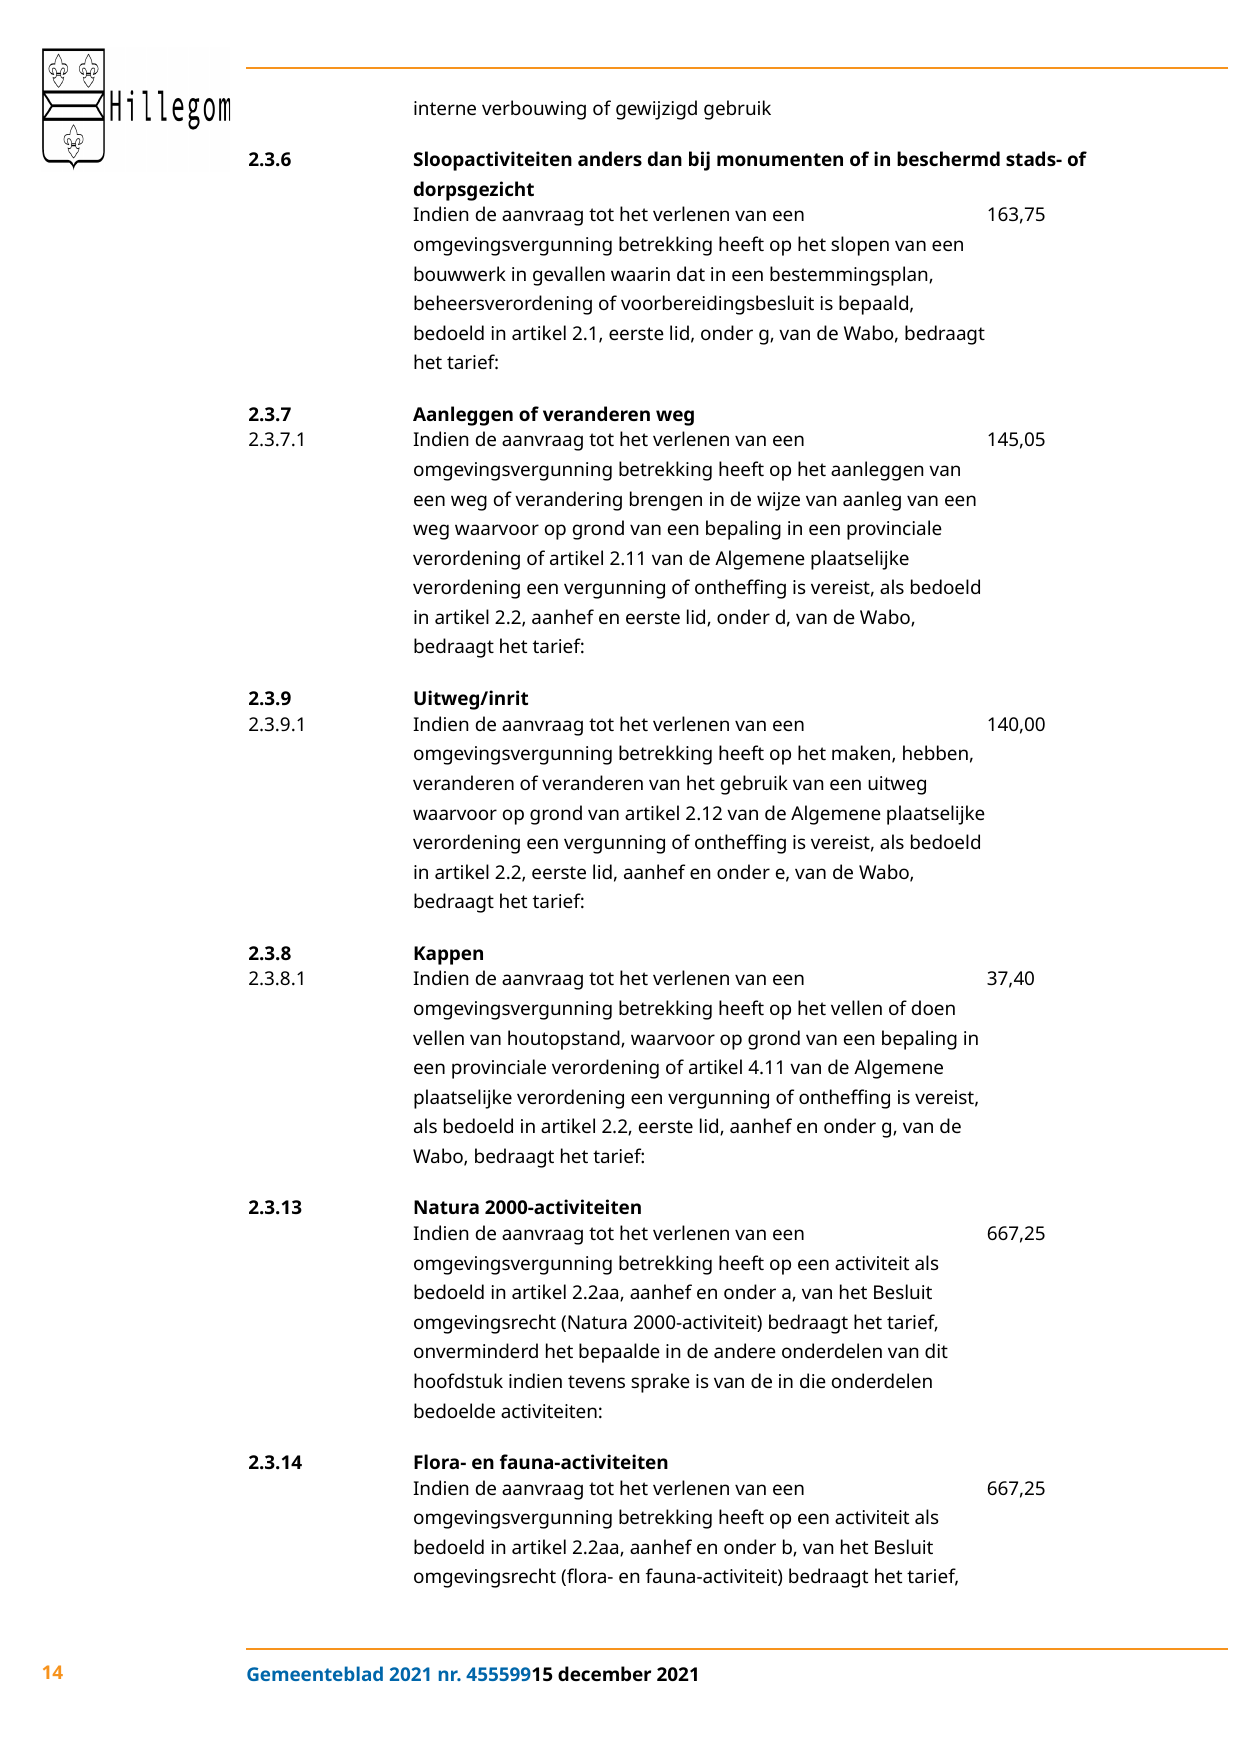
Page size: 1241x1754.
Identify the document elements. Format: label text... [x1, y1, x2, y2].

table_cell [413, 660, 987, 685]
table_cell 2.3.6 [248, 146, 413, 202]
table_cell Sloopactiviteiten anders dan bij monumenten of in beschermd stads- of dorpsgezicht [413, 146, 1152, 202]
table_cell Indien de aanvraag tot het verlenen van een omgevingsvergunning betrekking heeft op het slopen van een bouwwerk in gevallen waarin dat in een bestemmingsplan, beheersverordening of voorbereidingsbesluit is bepaald, bedoeld in artikel 2.1, eerste lid, onder g, van de Wabo, bedraagt het tarief: [413, 202, 987, 375]
table_cell [413, 121, 987, 146]
table_cell [987, 940, 1152, 966]
table_cell 2.3.13 [248, 1195, 413, 1220]
table_cell 2.3.9.1 [248, 711, 413, 914]
table_cell 667,25 [987, 1220, 1152, 1423]
table_cell [987, 685, 1152, 711]
table_cell [248, 95, 413, 121]
table_cell [413, 1424, 987, 1449]
table_cell 145,05 [987, 427, 1152, 659]
table_cell [248, 375, 413, 401]
table_cell 2.3.14 [248, 1449, 413, 1475]
table_cell [248, 1475, 413, 1589]
table_cell Natura 2000-activiteiten [413, 1195, 987, 1220]
table_cell 2.3.8.1 [248, 966, 413, 1169]
table_cell [987, 660, 1152, 685]
table_cell [987, 375, 1152, 401]
table_cell Kappen [413, 940, 987, 966]
table_cell [987, 1424, 1152, 1449]
table_cell [987, 95, 1152, 121]
table_cell 140,00 [987, 711, 1152, 914]
table_cell [413, 375, 987, 401]
table_cell Indien de aanvraag tot het verlenen van een omgevingsvergunning betrekking heeft op het maken, hebben, veranderen of veranderen van het gebruik van een uitweg waarvoor op grond van artikel 2.12 van de Algemene plaatselijke verordening een vergunning of ontheffing is vereist, als bedoeld in artikel 2.2, eerste lid, aanhef en onder e, van de Wabo, bedraagt het tarief: [413, 711, 987, 914]
table_cell [413, 914, 987, 940]
table_cell 2.3.7 [248, 401, 413, 427]
table_cell 667,25 [987, 1475, 1152, 1589]
table_cell Indien de aanvraag tot het verlenen van een omgevingsvergunning betrekking heeft op een activiteit als bedoeld in artikel 2.2aa, aanhef en onder a, van het Besluit omgevingsrecht (Natura 2000-activiteit) bedraagt het tarief, onverminderd het bepaalde in de andere onderdelen van dit hoofdstuk indien tevens sprake is van de in die onderdelen bedoelde activiteiten: [413, 1220, 987, 1423]
table_cell [248, 202, 413, 375]
table_cell Uitweg/inrit [413, 685, 987, 711]
table_cell [987, 1449, 1152, 1475]
table_cell [987, 914, 1152, 940]
picture [41, 47, 231, 172]
table_cell 2.3.7.1 [248, 427, 413, 659]
table_cell [248, 1220, 413, 1423]
table_cell [248, 660, 413, 685]
table_cell [987, 1169, 1152, 1194]
table_cell Aanleggen of veranderen weg [413, 401, 987, 427]
table_cell [413, 1169, 987, 1194]
table_cell [987, 401, 1152, 427]
table_cell Indien de aanvraag tot het verlenen van een omgevingsvergunning betrekking heeft op het vellen of doen vellen van houtopstand, waarvoor op grond van een bepaling in een provinciale verordening of artikel 4.11 van de Algemene plaatselijke verordening een vergunning of ontheffing is vereist, als bedoeld in artikel 2.2, eerste lid, aanhef en onder g, van de Wabo, bedraagt het tarief: [413, 966, 987, 1169]
table_cell interne verbouwing of gewijzigd gebruik [413, 95, 987, 121]
table_cell [248, 121, 413, 146]
table_cell 37,40 [987, 966, 1152, 1169]
table_cell 2.3.9 [248, 685, 413, 711]
table_cell [987, 121, 1152, 146]
table_cell 163,75 [987, 202, 1152, 375]
table_cell Flora- en fauna-activiteiten [413, 1449, 987, 1475]
table_cell Indien de aanvraag tot het verlenen van een omgevingsvergunning betrekking heeft op het aanleggen van een weg of verandering brengen in de wijze van aanleg van een weg waarvoor op grond van een bepaling in een provinciale verordening of artikel 2.11 van de Algemene plaatselijke verordening een vergunning of ontheffing is vereist, als bedoeld in artikel 2.2, aanhef en eerste lid, onder d, van de Wabo, bedraagt het tarief: [413, 427, 987, 659]
table_cell [248, 914, 413, 940]
table_cell [987, 1195, 1152, 1220]
table_cell Indien de aanvraag tot het verlenen van een omgevingsvergunning betrekking heeft op een activiteit als bedoeld in artikel 2.2aa, aanhef en onder b, van het Besluit omgevingsrecht (flora- en fauna-activiteit) bedraagt het tarief, [413, 1475, 987, 1589]
table_cell [248, 1169, 413, 1194]
table_cell 2.3.8 [248, 940, 413, 966]
table_cell [248, 1424, 413, 1449]
